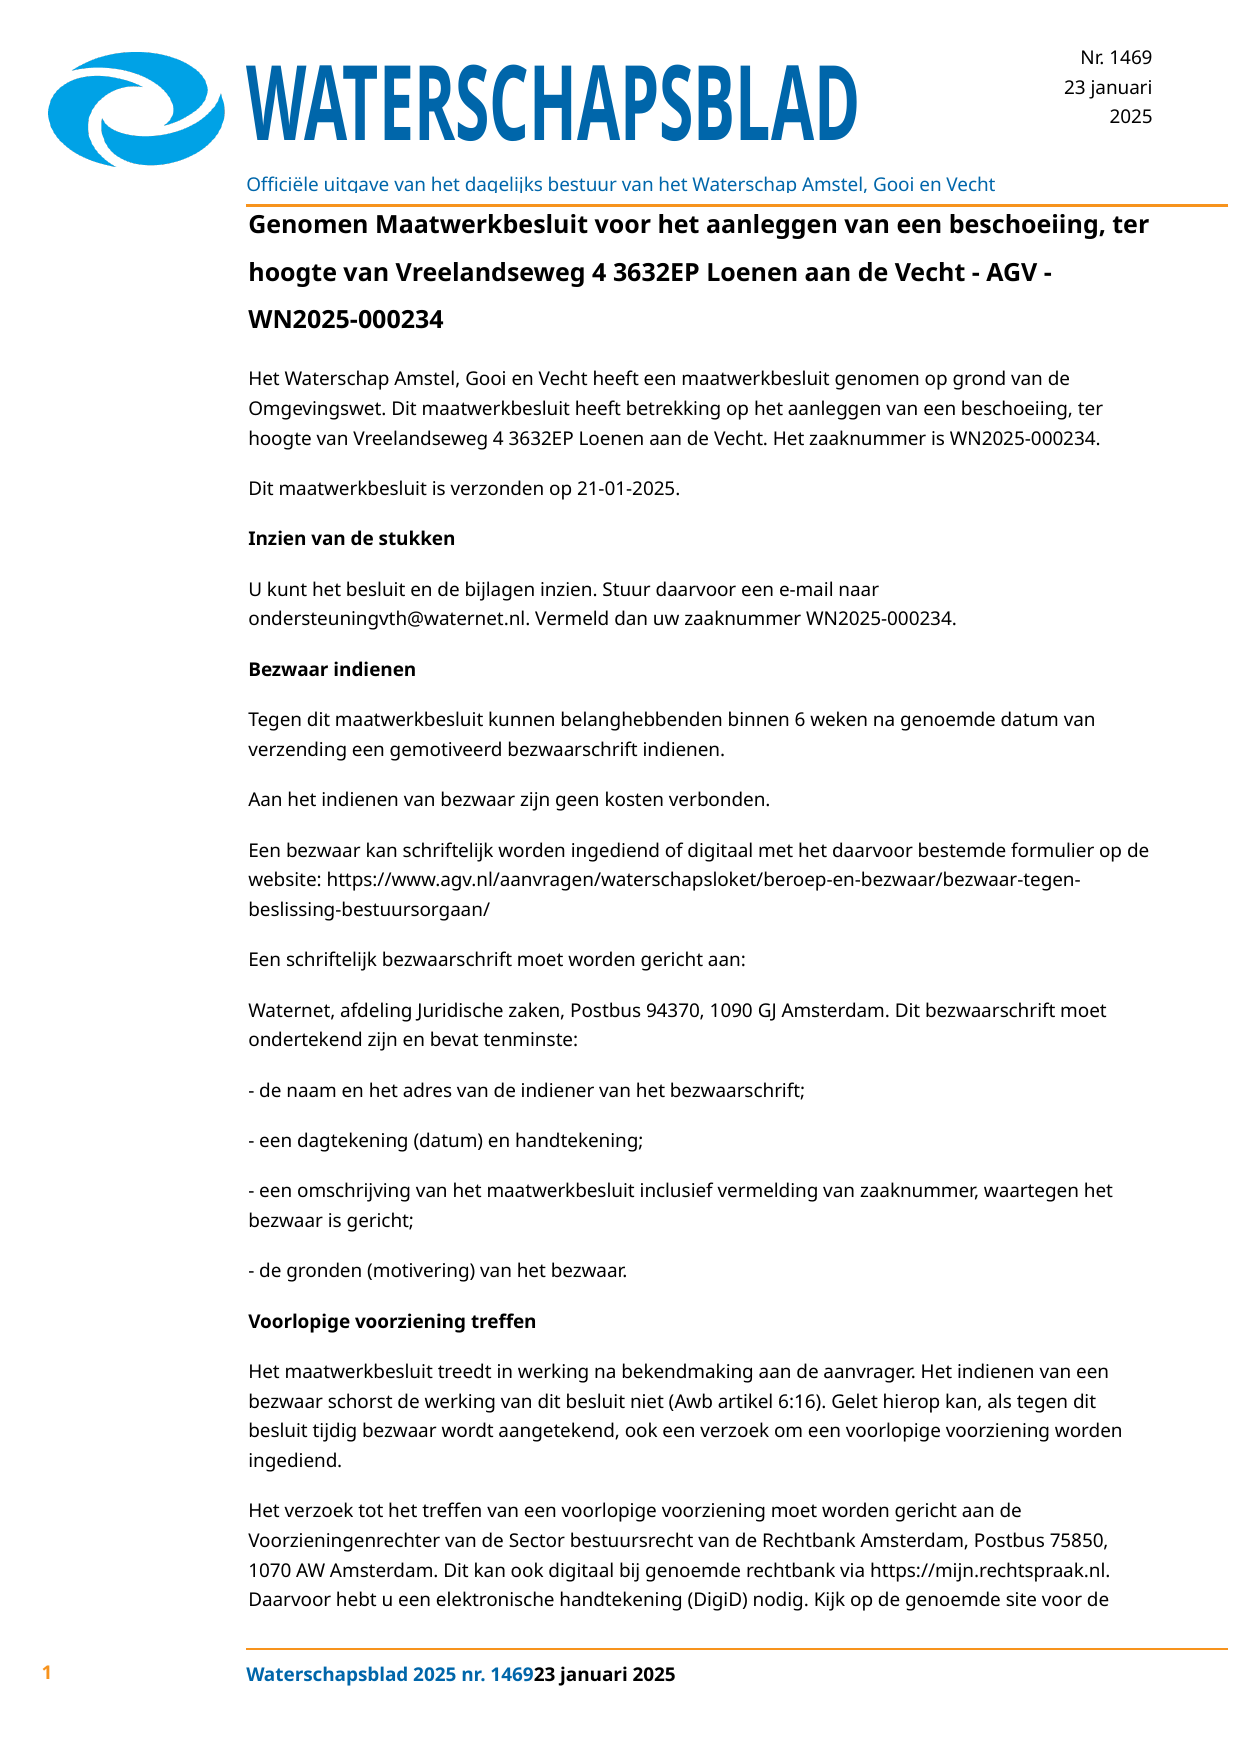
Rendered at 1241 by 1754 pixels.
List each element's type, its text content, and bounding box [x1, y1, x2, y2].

text Inzien van de stukken [248, 526, 1152, 551]
text Een bezwaar kan schriftelijk worden ingediend of digitaal met het daarvoor bestemde formulier op de website: https://www.agv.nl/aanvragen/waterschapsloket/beroep-en-bezwaar/bezwaar-tegen-beslissing-bestuursorgaan/ [248, 837, 1152, 922]
text Aan het indienen van bezwaar zijn geen kosten verbonden. [248, 786, 1152, 812]
text Tegen dit maatwerkbesluit kunnen belanghebbenden binnen 6 weken na genoemde datum van verzending een gemotiveerd bezwaarschrift indienen. [248, 706, 1152, 762]
text - een omschrijving van het maatwerkbesluit inclusief vermelding van zaaknummer, waartegen het bezwaar is gericht; [248, 1178, 1152, 1233]
text Een schriftelijk bezwaarschrift moet worden gericht aan: [248, 946, 1152, 972]
picture [41, 47, 231, 172]
text Het maatwerkbesluit treedt in werking na bekendmaking aan de aanvrager. Het indienen van een bezwaar schorst de werking van dit besluit niet (Awb artikel 6:16). Gelet hierop kan, als tegen dit besluit tijdig bezwaar wordt aangetekend, ook een verzoek om een voorlopige voorziening worden ingediend. [248, 1358, 1152, 1473]
text - een dagtekening (datum) en handtekening; [248, 1127, 1152, 1153]
text Voorlopige voorziening treffen [248, 1308, 1152, 1334]
text Dit maatwerkbesluit is verzonden op 21-01-2025. [248, 475, 1152, 501]
text Het Waterschap Amstel, Gooi en Vecht heeft een maatwerkbesluit genomen op grond van de Omgevingswet. Dit maatwerkbesluit heeft betrekking op het aanleggen van een beschoeiing, ter hoogte van Vreelandseweg 4 3632EP Loenen aan de Vecht. Het zaaknummer is WN2025-000234. [248, 366, 1152, 450]
text Het verzoek tot het treffen van een voorlopige voorziening moet worden gericht aan de Voorzieningenrechter van de Sector bestuursrecht van de Rechtbank Amsterdam, Postbus 75850, 1070 AW Amsterdam. Dit kan ook digitaal bij genoemde rechtbank via https://mijn.rechtspraak.nl. Daarvoor hebt u een elektronische handtekening (DigiD) nodig. Kijk op de genoemde site voor de [248, 1498, 1152, 1612]
text - de gronden (motivering) van het bezwaar. [248, 1258, 1152, 1283]
text U kunt het besluit en de bijlagen inzien. Stuur daarvoor een e-mail naar ondersteuningvth@waternet.nl. Vermeld dan uw zaaknummer WN2025-000234. [248, 576, 1152, 631]
text Waternet, afdeling Juridische zaken, Postbus 94370, 1090 GJ Amsterdam. Dit bezwaarschrift moet ondertekend zijn en bevat tenminste: [248, 997, 1152, 1052]
text Bezwaar indienen [248, 656, 1152, 682]
text - de naam en het adres van de indiener van het bezwaarschrift; [248, 1077, 1152, 1102]
text Genomen Maatwerkbesluit voor het aanleggen van een beschoeiing, ter hoogte van Vreelandseweg 4 3632EP Loenen aan de Vecht - AGV - WN2025-000234 [248, 207, 1152, 336]
